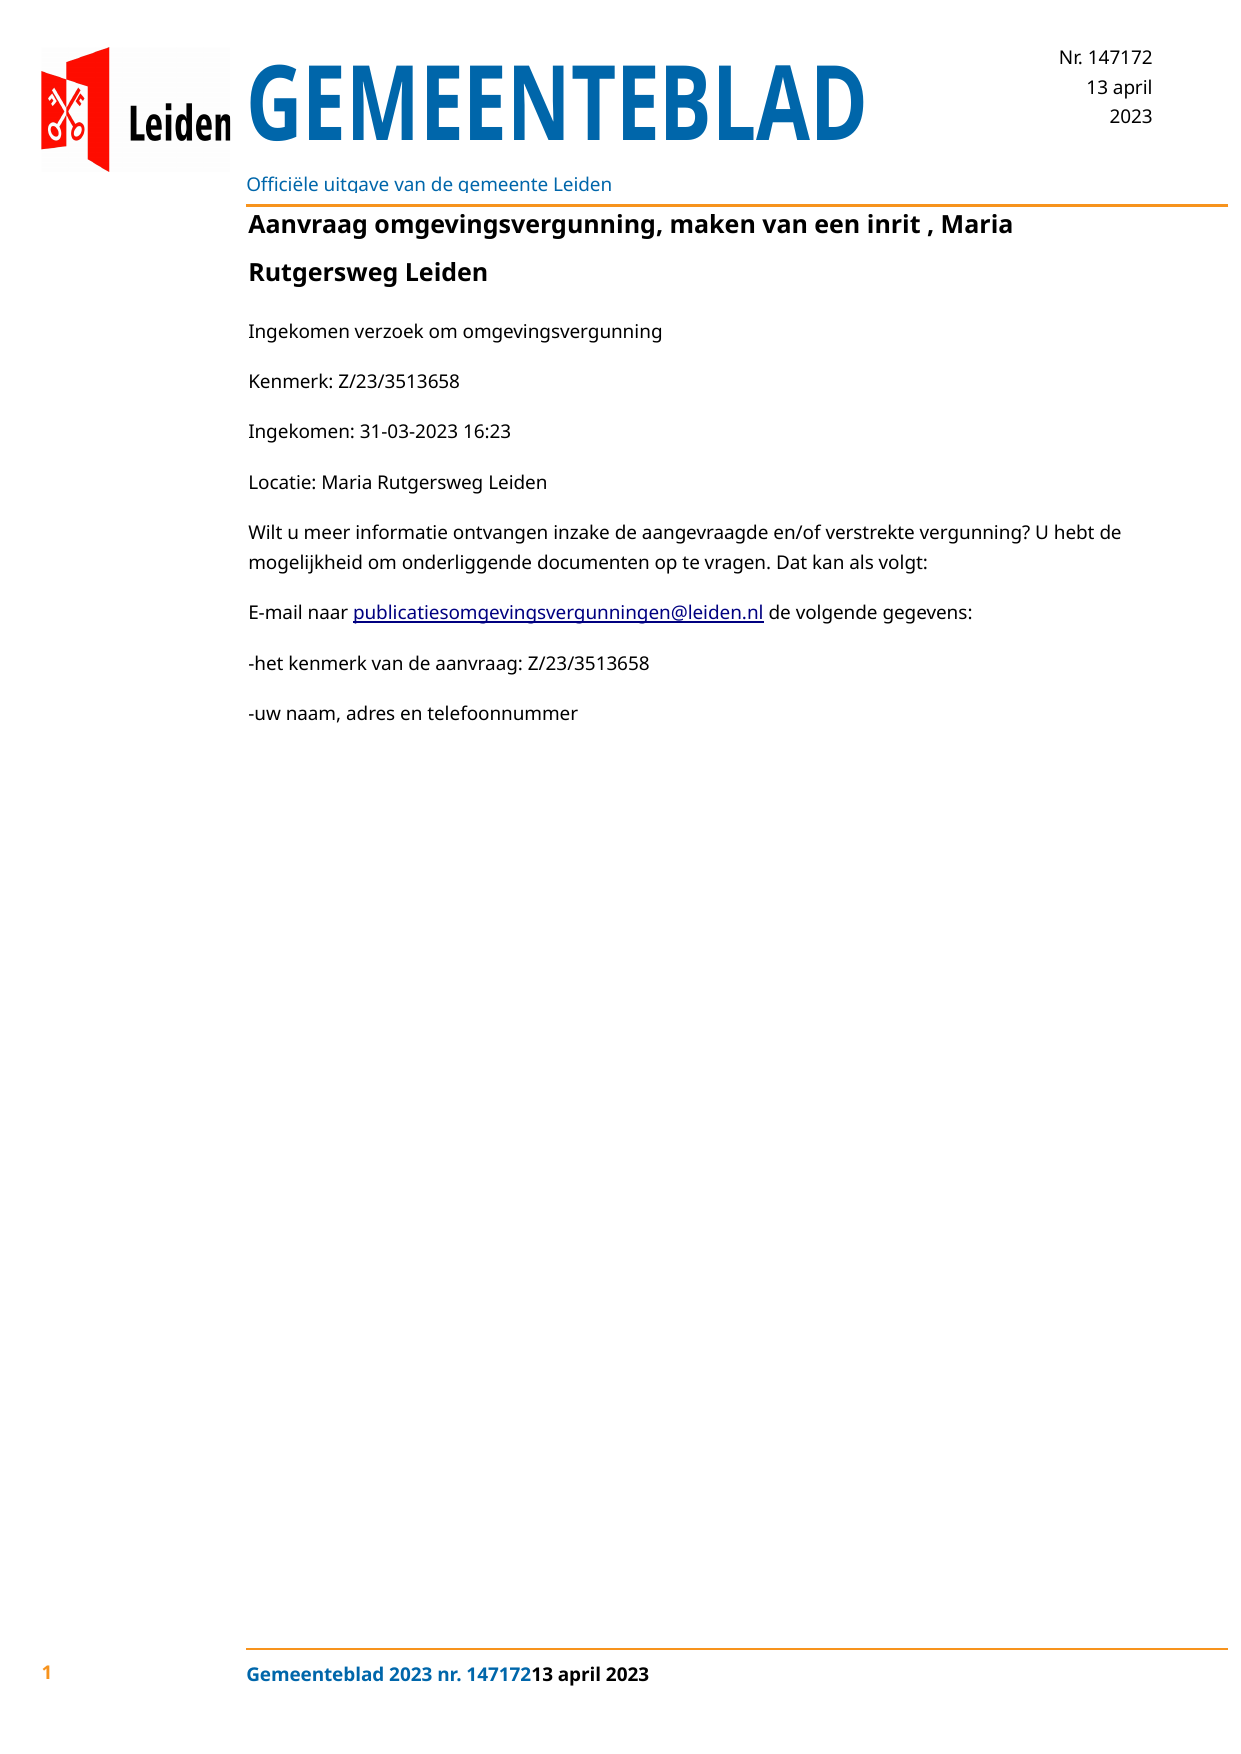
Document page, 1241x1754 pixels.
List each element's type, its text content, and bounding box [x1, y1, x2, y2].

text Wilt u meer informatie ontvangen inzake de aangevraagde en/of verstrekte vergunning? U hebt de mogelijkheid om onderliggende documenten op te vragen. Dat kan als volgt: [248, 519, 1152, 575]
text Kenmerk: Z/23/3513658 [248, 368, 1152, 394]
text -het kenmerk van de aanvraag: Z/23/3513658 [248, 650, 1152, 676]
picture [41, 47, 231, 172]
text Ingekomen: 31-03-2023 16:23 [248, 419, 1152, 444]
text Ingekomen verzoek om omgevingsvergunning [248, 318, 1152, 344]
text Aanvraag omgevingsvergunning, maken van een inrit , Maria Rutgersweg Leiden [248, 207, 1152, 288]
text Locatie: Maria Rutgersweg Leiden [248, 469, 1152, 495]
text -uw naam, adres en telefoonnummer [248, 700, 1152, 726]
text E-mail naar publicatiesomgevingsvergunningen@leiden.nl de volgende gegevens: [248, 599, 1152, 625]
